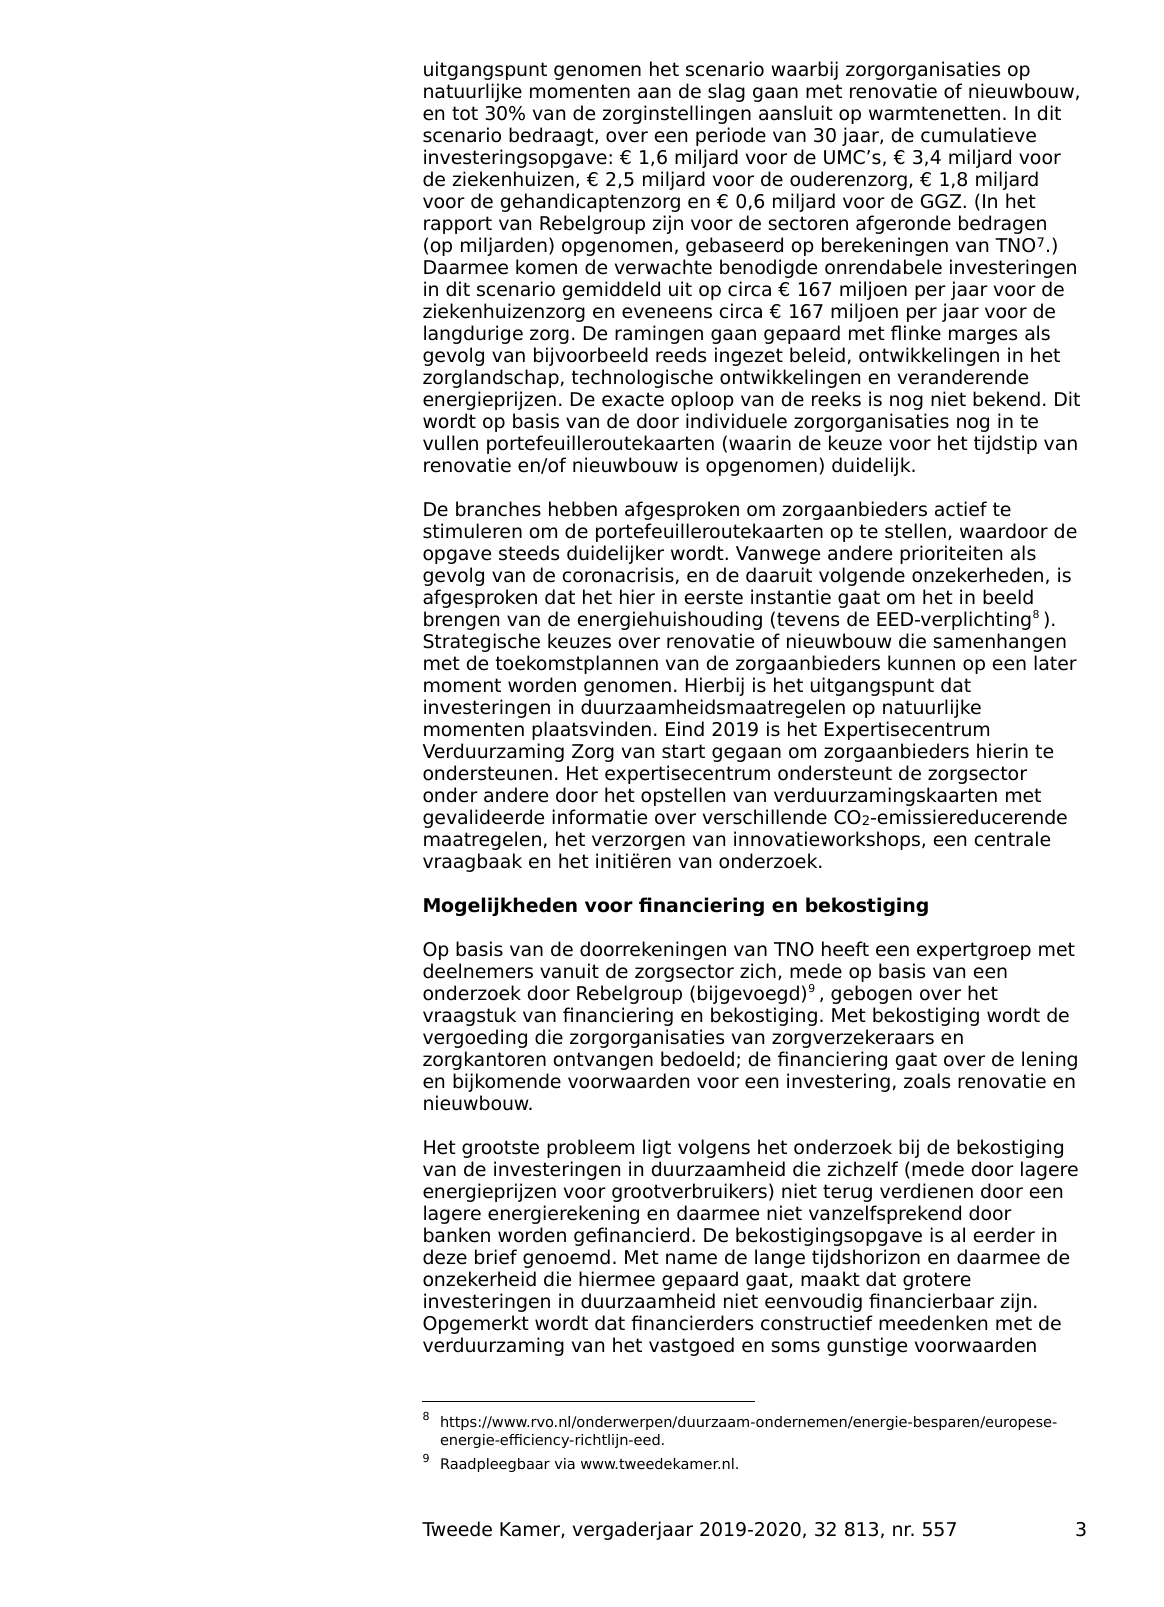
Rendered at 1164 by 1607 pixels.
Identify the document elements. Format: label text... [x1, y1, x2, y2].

text Het grootste probleem ligt volgens het onderzoek bij de bekostiging van de investeringen in duurzaamheid die zichzelf (mede door lagere energieprijzen voor grootverbruikers) niet terug verdienen door een lagere energierekening en daarmee niet vanzelfsprekend door banken worden gefinancierd. De bekostigingsopgave is al eerder in deze brief genoemd. Met name de lange tijdshorizon en daarmee de onzekerheid die hiermee gepaard gaat, maakt dat grotere investeringen in duurzaamheid niet eenvoudig financierbaar zijn. Opgemerkt wordt dat financierders constructief meedenken met de verduurzaming van het vastgoed en soms gunstige voorwaarden [422, 1137, 1087, 1357]
text Raadpleegbaar via www.tweedekamer.nl. [422, 1452, 1087, 1474]
text uitgangspunt genomen het scenario waarbij zorgorganisaties op natuurlijke momenten aan de slag gaan met renovatie of nieuwbouw, en tot 30% van de zorginstellingen aansluit op warmtenetten. In dit scenario bedraagt, over een periode van 30 jaar, de cumulatieve investeringsopgave: € 1,6 miljard voor de UMC’s, € 3,4 miljard voor de ziekenhuizen, € 2,5 miljard voor de ouderenzorg, € 1,8 miljard voor de gehandicaptenzorg en € 0,6 miljard voor de GGZ. (In het rapport van Rebelgroup zijn voor de sectoren afgeronde bedragen (op miljarden) opgenomen, gebaseerd op berekeningen van TNO7.) Daarmee komen de verwachte benodigde onrendabele investeringen in dit scenario gemiddeld uit op circa € 167 miljoen per jaar voor de ziekenhuizenzorg en eveneens circa € 167 miljoen per jaar voor de langdurige zorg. De ramingen gaan gepaard met flinke marges als gevolg van bijvoorbeeld reeds ingezet beleid, ontwikkelingen in het zorglandschap, technologische ontwikkelingen en veranderende energieprijzen. De exacte oploop van de reeks is nog niet bekend. Dit wordt op basis van de door individuele zorgorganisaties nog in te vullen portefeuilleroutekaarten (waarin de keuze voor het tijdstip van renovatie en/of nieuwbouw is opgenomen) duidelijk. [422, 59, 1087, 477]
text De branches hebben afgesproken om zorgaanbieders actief te stimuleren om de portefeuilleroutekaarten op te stellen, waardoor de opgave steeds duidelijker wordt. Vanwege andere prioriteiten als gevolg van de coronacrisis, en de daaruit volgende onzekerheden, is afgesproken dat het hier in eerste instantie gaat om het in beeld brengen van de energiehuishouding (tevens de EED-verplichting). Strategische keuzes over renovatie of nieuwbouw die samenhangen met de toekomstplannen van de zorgaanbieders kunnen op een later moment worden genomen. Hierbij is het uitgangspunt dat investeringen in duurzaamheidsmaatregelen op natuurlijke momenten plaatsvinden. Eind 2019 is het Expertisecentrum Verduurzaming Zorg van start gegaan om zorgaanbieders hierin te ondersteunen. Het expertisecentrum ondersteunt de zorgsector onder andere door het opstellen van verduurzamingskaarten met gevalideerde informatie over verschillende CO2-emissiereducerende maatregelen, het verzorgen van innovatieworkshops, een centrale vraagbaak en het initiëren van onderzoek. [422, 499, 1087, 872]
text https://www.rvo.nl/onderwerpen/duurzaam-ondernemen/energie-besparen/europese-energie-efficiency-richtlijn-eed. [422, 1410, 1087, 1449]
subtitle Mogelijkheden voor financiering en bekostiging [422, 895, 1087, 917]
text Op basis van de doorrekeningen van TNO heeft een expertgroep met deelnemers vanuit de zorgsector zich, mede op basis van een onderzoek door Rebelgroup (bijgevoegd), gebogen over het vraagstuk van financiering en bekostiging. Met bekostiging wordt de vergoeding die zorgorganisaties van zorgverzekeraars en zorgkantoren ontvangen bedoeld; de financiering gaat over de lening en bijkomende voorwaarden voor een investering, zoals renovatie en nieuwbouw. [422, 939, 1087, 1115]
